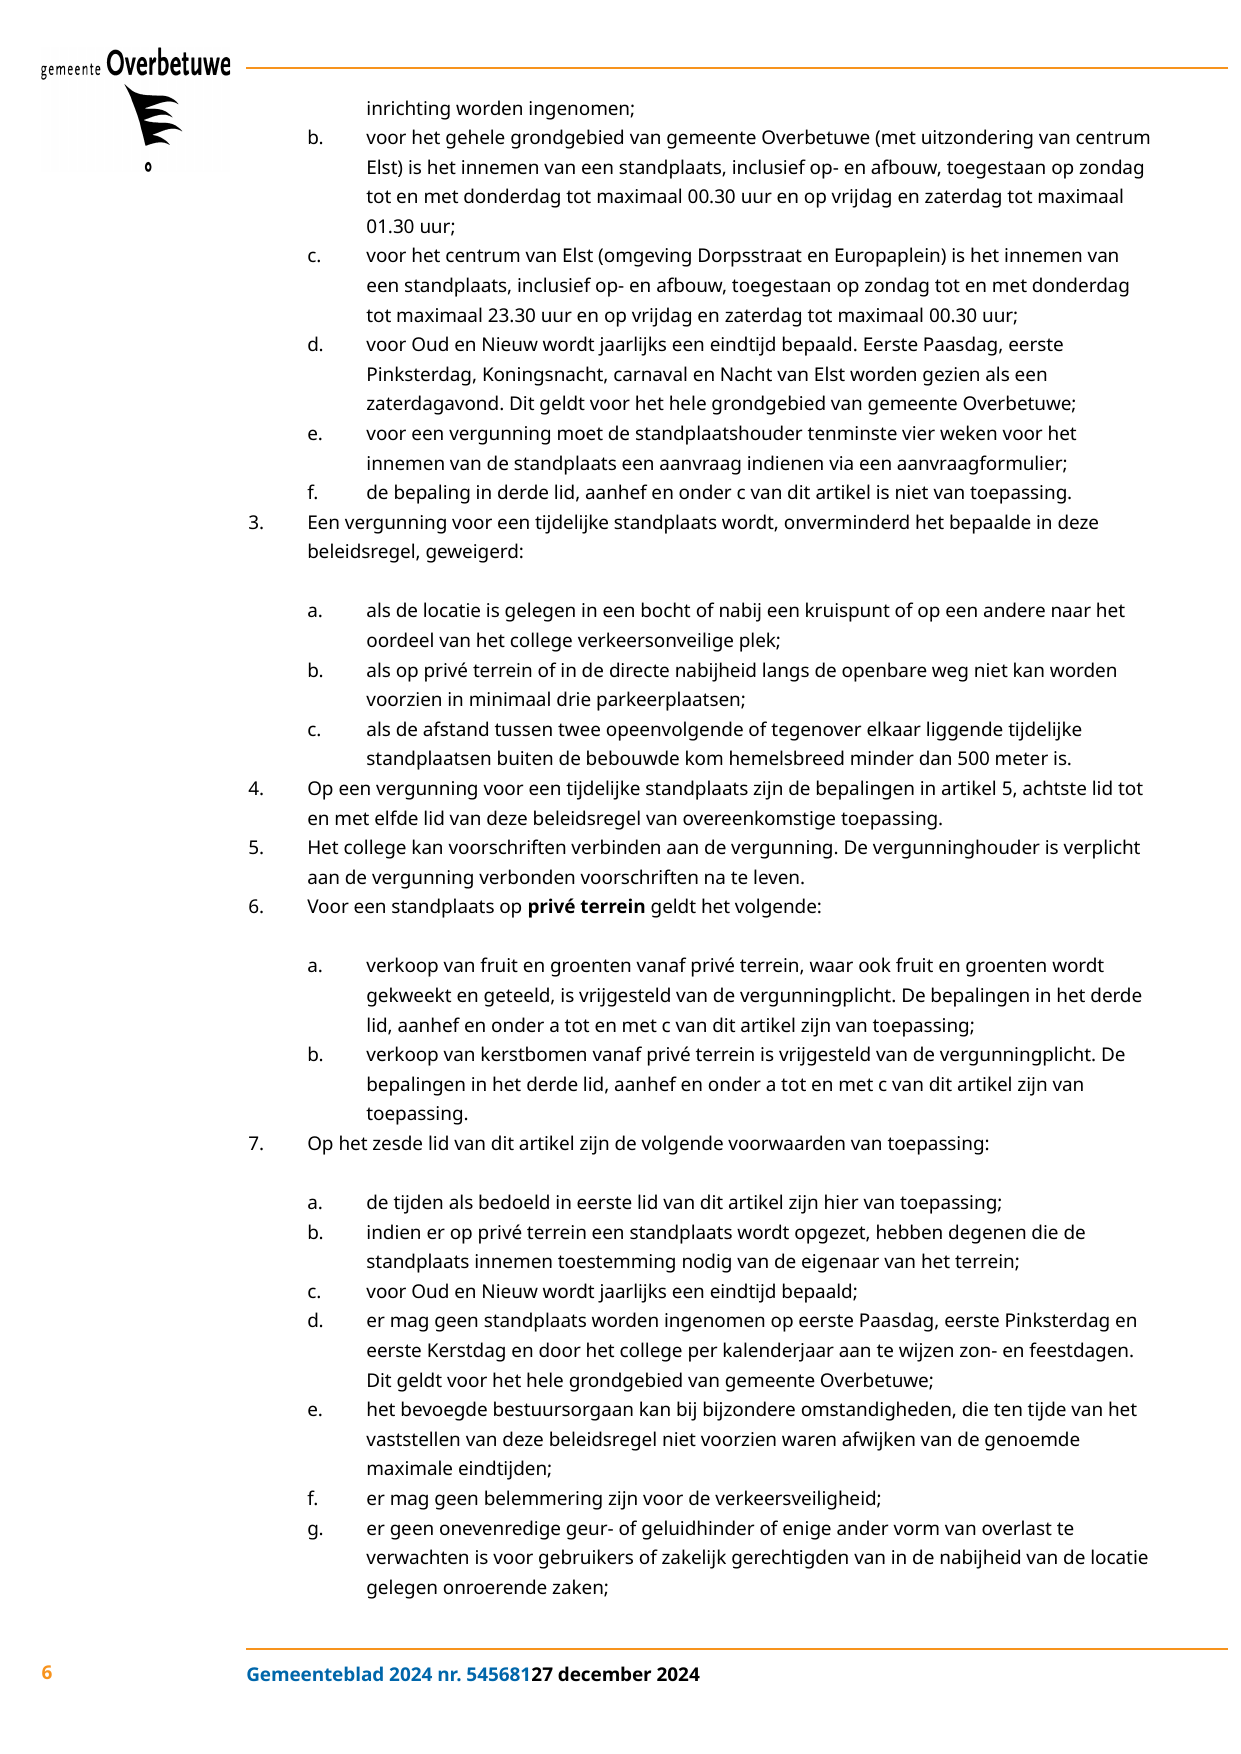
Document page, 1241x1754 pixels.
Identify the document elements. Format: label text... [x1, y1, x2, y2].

list er geen onevenredige geur- of geluidhinder of enige ander vorm van overlast te verwachten is voor gebruikers of zakelijk gerechtigden van in de nabijheid van de locatie gelegen onroerende zaken; [307, 1515, 1152, 1600]
list indien er op privé terrein een standplaats wordt opgezet, hebben degenen die de standplaats innemen toestemming nodig van de eigenaar van het terrein; [307, 1219, 1152, 1274]
list het bevoegde bestuursorgaan kan bij bijzondere omstandigheden, die ten tijde van het vaststellen van deze beleidsregel niet voorzien waren afwijken van de genoemde maximale eindtijden; [307, 1396, 1152, 1481]
list als de locatie is gelegen in een bocht of nabij een kruispunt of op een andere naar het oordeel van het college verkeersonveilige plek; [307, 598, 1152, 653]
list verkoop van kerstbomen vanaf privé terrein is vrijgesteld van de vergunningplicht. De bepalingen in het derde lid, aanhef en onder a tot en met c van dit artikel zijn van toepassing. [307, 1041, 1152, 1126]
list verkoop van fruit en groenten vanaf privé terrein, waar ook fruit en groenten wordt gekweekt en geteeld, is vrijgesteld van de vergunningplicht. De bepalingen in het derde lid, aanhef en onder a tot en met c van dit artikel zijn van toepassing; [307, 953, 1152, 1038]
list voor Oud en Nieuw wordt jaarlijks een eindtijd bepaald. Eerste Paasdag, eerste Pinksterdag, Koningsnacht, carnaval en Nacht van Elst worden gezien als een zaterdagavond. Dit geldt voor het hele grondgebied van gemeente Overbetuwe; [307, 331, 1152, 416]
list Een vergunning voor een tijdelijke standplaats wordt, onverminderd het bepaalde in deze beleidsregel, geweigerd: [248, 509, 1152, 564]
picture [41, 47, 231, 172]
list Voor een standplaats op privé terrein geldt het volgende: [248, 893, 1152, 919]
list als de afstand tussen twee opeenvolgende of tegenover elkaar liggende tijdelijke standplaatsen buiten de bebouwde kom hemelsbreed minder dan 500 meter is. [307, 716, 1152, 771]
list voor het gehele grondgebied van gemeente Overbetuwe (met uitzondering van centrum Elst) is het innemen van een standplaats, inclusief op- en afbouw, toegestaan op zondag tot en met donderdag tot maximaal 00.30 uur en op vrijdag en zaterdag tot maximaal 01.30 uur; [307, 124, 1152, 239]
list er mag geen belemmering zijn voor de verkeersveiligheid; [307, 1485, 1152, 1511]
list Op een vergunning voor een tijdelijke standplaats zijn de bepalingen in artikel 5, achtste lid tot en met elfde lid van deze beleidsregel van overeenkomstige toepassing. [248, 775, 1152, 831]
list de tijden als bedoeld in eerste lid van dit artikel zijn hier van toepassing; [307, 1189, 1152, 1215]
list voor een vergunning moet de standplaatshouder tenminste vier weken voor het innemen van de standplaats een aanvraag indienen via een aanvraagformulier; [307, 420, 1152, 476]
list de bepaling in derde lid, aanhef en onder c van dit artikel is niet van toepassing. [307, 479, 1152, 505]
list er mag geen standplaats worden ingenomen op eerste Paasdag, eerste Pinksterdag en eerste Kerstdag en door het college per kalenderjaar aan te wijzen zon- en feestdagen. Dit geldt voor het hele grondgebied van gemeente Overbetuwe; [307, 1308, 1152, 1393]
list inrichting worden ingenomen; [307, 95, 1152, 121]
list voor het centrum van Elst (omgeving Dorpsstraat en Europaplein) is het innemen van een standplaats, inclusief op- en afbouw, toegestaan op zondag tot en met donderdag tot maximaal 23.30 uur en op vrijdag en zaterdag tot maximaal 00.30 uur; [307, 243, 1152, 328]
list voor Oud en Nieuw wordt jaarlijks een eindtijd bepaald; [307, 1278, 1152, 1304]
list Op het zesde lid van dit artikel zijn de volgende voorwaarden van toepassing: [248, 1130, 1152, 1156]
list Het college kan voorschriften verbinden aan de vergunning. De vergunninghouder is verplicht aan de vergunning verbonden voorschriften na te leven. [248, 834, 1152, 890]
list als op privé terrein of in de directe nabijheid langs de openbare weg niet kan worden voorzien in minimaal drie parkeerplaatsen; [307, 657, 1152, 712]
